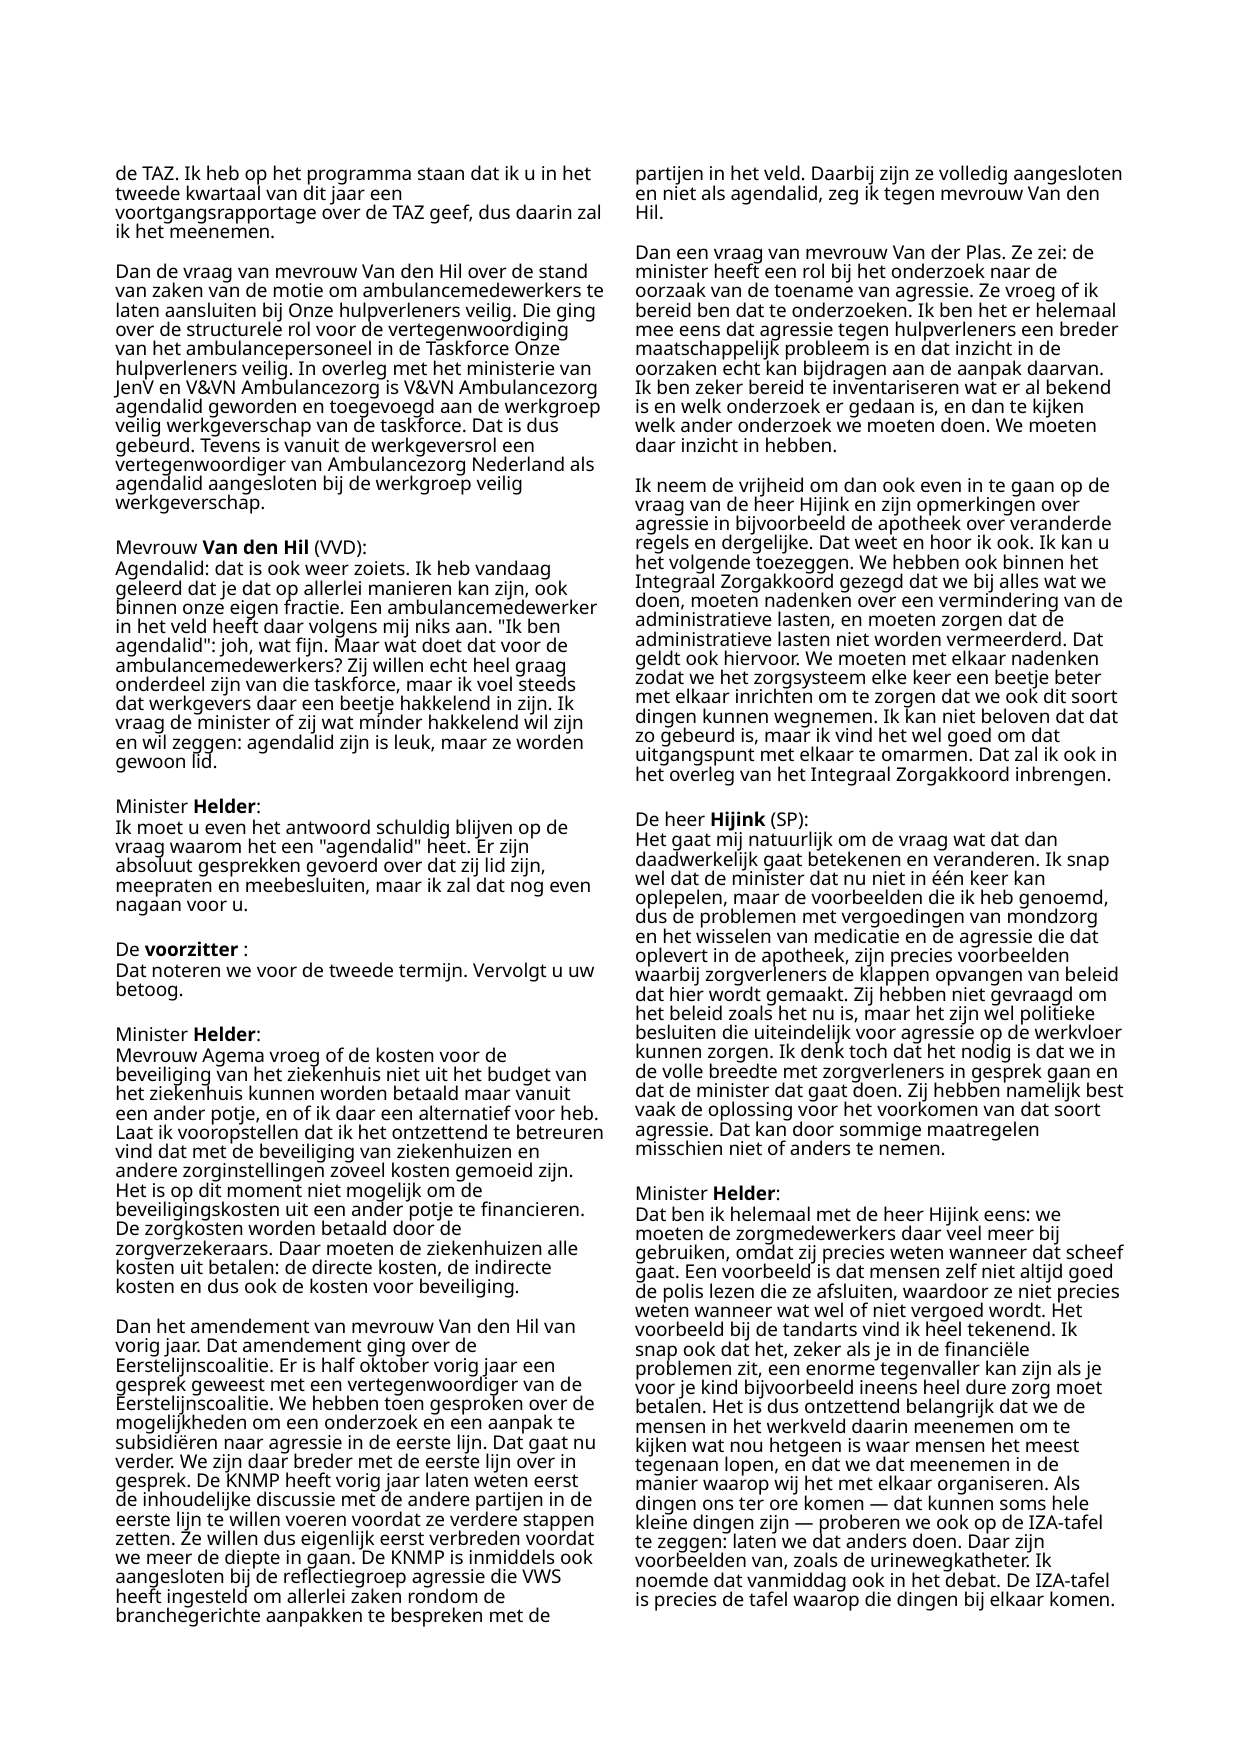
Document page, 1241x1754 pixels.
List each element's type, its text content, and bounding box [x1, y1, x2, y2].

text Het gaat mij natuurlijk om de vraag wat dat dan daadwerkelijk gaat betekenen en veranderen. Ik snap wel dat de minister dat nu niet in één keer kan oplepelen, maar de voorbeelden die ik heb genoemd, dus de problemen met vergoedingen van mondzorg en het wisselen van medicatie en de agressie die dat oplevert in de apotheek, zijn precies voorbeelden waarbij zorgverleners de klappen opvangen van beleid dat hier wordt gemaakt. Zij hebben niet gevraagd om het beleid zoals het nu is, maar het zijn wel politieke besluiten die uiteindelijk voor agressie op de werkvloer kunnen zorgen. Ik denk toch dat het nodig is dat we in de volle breedte met zorgverleners in gesprek gaan en dat de minister dat gaat doen. Zij hebben namelijk best vaak de oplossing voor het voorkomen van dat soort agressie. Dat kan door sommige maatregelen misschien niet of anders te nemen. [635, 831, 1125, 1159]
text De voorzitter : [115, 936, 605, 962]
text Ik moet u even het antwoord schuldig blijven op de vraag waarom het een "agendalid" heet. Er zijn absoluut gesprekken gevoerd over dat zij lid zijn, meepraten en meebesluiten, maar ik zal dat nog even nagaan voor u. [115, 819, 605, 915]
text De heer Hijink (SP): [635, 806, 1125, 831]
text partijen in het veld. Daarbij zijn ze volledig aangesloten en niet als agendalid, zeg ik tegen mevrouw Van den Hil. [635, 165, 1125, 223]
text Ik neem de vrijheid om dan ook even in te gaan op de vraag van de heer Hijink en zijn opmerkingen over agressie in bijvoorbeeld de apotheek over veranderde regels en dergelijke. Dat weet en hoor ik ook. Ik kan u het volgende toezeggen. We hebben ook binnen het Integraal Zorgakkoord gezegd dat we bij alles wat we doen, moeten nadenken over een vermindering van de administratieve lasten, en moeten zorgen dat de administratieve lasten niet worden vermeerderd. Dat geldt ook hiervoor. We moeten met elkaar nadenken zodat we het zorgsysteem elke keer een beetje beter met elkaar inrichten om te zorgen dat we ook dit soort dingen kunnen wegnemen. Ik kan niet beloven dat dat zo gebeurd is, maar ik vind het wel goed om dat uitgangspunt met elkaar te omarmen. Dat zal ik ook in het overleg van het Integraal Zorgakkoord inbrengen. [635, 477, 1125, 785]
text Mevrouw Van den Hil (VVD): [115, 534, 605, 560]
text Dat ben ik helemaal met de heer Hijink eens: we moeten de zorgmedewerkers daar veel meer bij gebruiken, omdat zij precies weten wanneer dat scheef gaat. Een voorbeeld is dat mensen zelf niet altijd goed de polis lezen die ze afsluiten, waardoor ze niet precies weten wanneer wat wel of niet vergoed wordt. Het voorbeeld bij de tandarts vind ik heel tekenend. Ik snap ook dat het, zeker als je in de financiële problemen zit, een enorme tegenvaller kan zijn als je voor je kind bijvoorbeeld ineens heel dure zorg moet betalen. Het is dus ontzettend belangrijk dat we de mensen in het werkveld daarin meenemen om te kijken wat nou hetgeen is waar mensen het meest tegenaan lopen, en dat we dat meenemen in de manier waarop wij het met elkaar organiseren. Als dingen ons ter ore komen — dat kunnen soms hele kleine dingen zijn — proberen we ook op de IZA-tafel te zeggen: laten we dat anders doen. Daar zijn voorbeelden van, zoals de urinewegkatheter. Ik noemde dat vanmiddag ook in het debat. De IZA-tafel is precies de tafel waarop die dingen bij elkaar komen. [635, 1206, 1125, 1610]
text Dan de vraag van mevrouw Van den Hil over de stand van zaken van de motie om ambulancemedewerkers te laten aansluiten bij Onze hulpverleners veilig. Die ging over de structurele rol voor de vertegenwoordiging van het ambulancepersoneel in de Taskforce Onze hulpverleners veilig. In overleg met het ministerie van JenV en V&VN Ambulancezorg is V&VN Ambulancezorg agendalid geworden en toegevoegd aan de werkgroep veilig werkgeverschap van de taskforce. Dat is dus gebeurd. Tevens is vanuit de werkgeversrol een vertegenwoordiger van Ambulancezorg Nederland als agendalid aangesloten bij de werkgroep veilig werkgeverschap. [115, 263, 605, 514]
text Dat noteren we voor de tweede termijn. Vervolgt u uw betoog. [115, 962, 605, 1000]
text Minister Helder: [115, 793, 605, 819]
text Minister Helder: [115, 1021, 605, 1047]
text de TAZ. Ik heb op het programma staan dat ik u in het tweede kwartaal van dit jaar een voortgangsrapportage over de TAZ geef, dus daarin zal ik het meenemen. [115, 165, 605, 242]
text Agendalid: dat is ook weer zoiets. Ik heb vandaag geleerd dat je dat op allerlei manieren kan zijn, ook binnen onze eigen fractie. Een ambulancemedewerker in het veld heeft daar volgens mij niks aan. "Ik ben agendalid": joh, wat fijn. Maar wat doet dat voor de ambulancemedewerkers? Zij willen echt heel graag onderdeel zijn van die taskforce, maar ik voel steeds dat werkgevers daar een beetje hakkelend in zijn. Ik vraag de minister of zij wat minder hakkelend wil zijn en wil zeggen: agendalid zijn is leuk, maar ze worden gewoon lid. [115, 560, 605, 772]
text Dan een vraag van mevrouw Van der Plas. Ze zei: de minister heeft een rol bij het onderzoek naar de oorzaak van de toename van agressie. Ze vroeg of ik bereid ben dat te onderzoeken. Ik ben het er helemaal mee eens dat agressie tegen hulpverleners een breder maatschappelijk probleem is en dat inzicht in de oorzaken echt kan bijdragen aan de aanpak daarvan. Ik ben zeker bereid te inventariseren wat er al bekend is en welk onderzoek er gedaan is, en dan te kijken welk ander onderzoek we moeten doen. We moeten daar inzicht in hebben. [635, 244, 1125, 456]
text Mevrouw Agema vroeg of de kosten voor de beveiliging van het ziekenhuis niet uit het budget van het ziekenhuis kunnen worden betaald maar vanuit een ander potje, en of ik daar een alternatief voor heb. Laat ik vooropstellen dat ik het ontzettend te betreuren vind dat met de beveiliging van ziekenhuizen en andere zorginstellingen zoveel kosten gemoeid zijn. Het is op dit moment niet mogelijk om de beveiligingskosten uit een ander potje te financieren. De zorgkosten worden betaald door de zorgverzekeraars. Daar moeten de ziekenhuizen alle kosten uit betalen: de directe kosten, de indirecte kosten en dus ook de kosten voor beveiliging. [115, 1047, 605, 1297]
text Dan het amendement van mevrouw Van den Hil van vorig jaar. Dat amendement ging over de Eerstelijnscoalitie. Er is half oktober vorig jaar een gesprek geweest met een vertegenwoordiger van de Eerstelijnscoalitie. We hebben toen gesproken over de mogelijkheden om een onderzoek en een aanpak te subsidiëren naar agressie in de eerste lijn. Dat gaat nu verder. We zijn daar breder met de eerste lijn over in gesprek. De KNMP heeft vorig jaar laten weten eerst de inhoudelijke discussie met de andere partijen in de eerste lijn te willen voeren voordat ze verdere stappen zetten. Ze willen dus eigenlijk eerst verbreden voordat we meer de diepte in gaan. De KNMP is inmiddels ook aangesloten bij de reflectiegroep agressie die VWS heeft ingesteld om allerlei zaken rondom de branchegerichte aanpakken te bespreken met de [115, 1318, 605, 1626]
text Minister Helder: [635, 1180, 1125, 1206]
